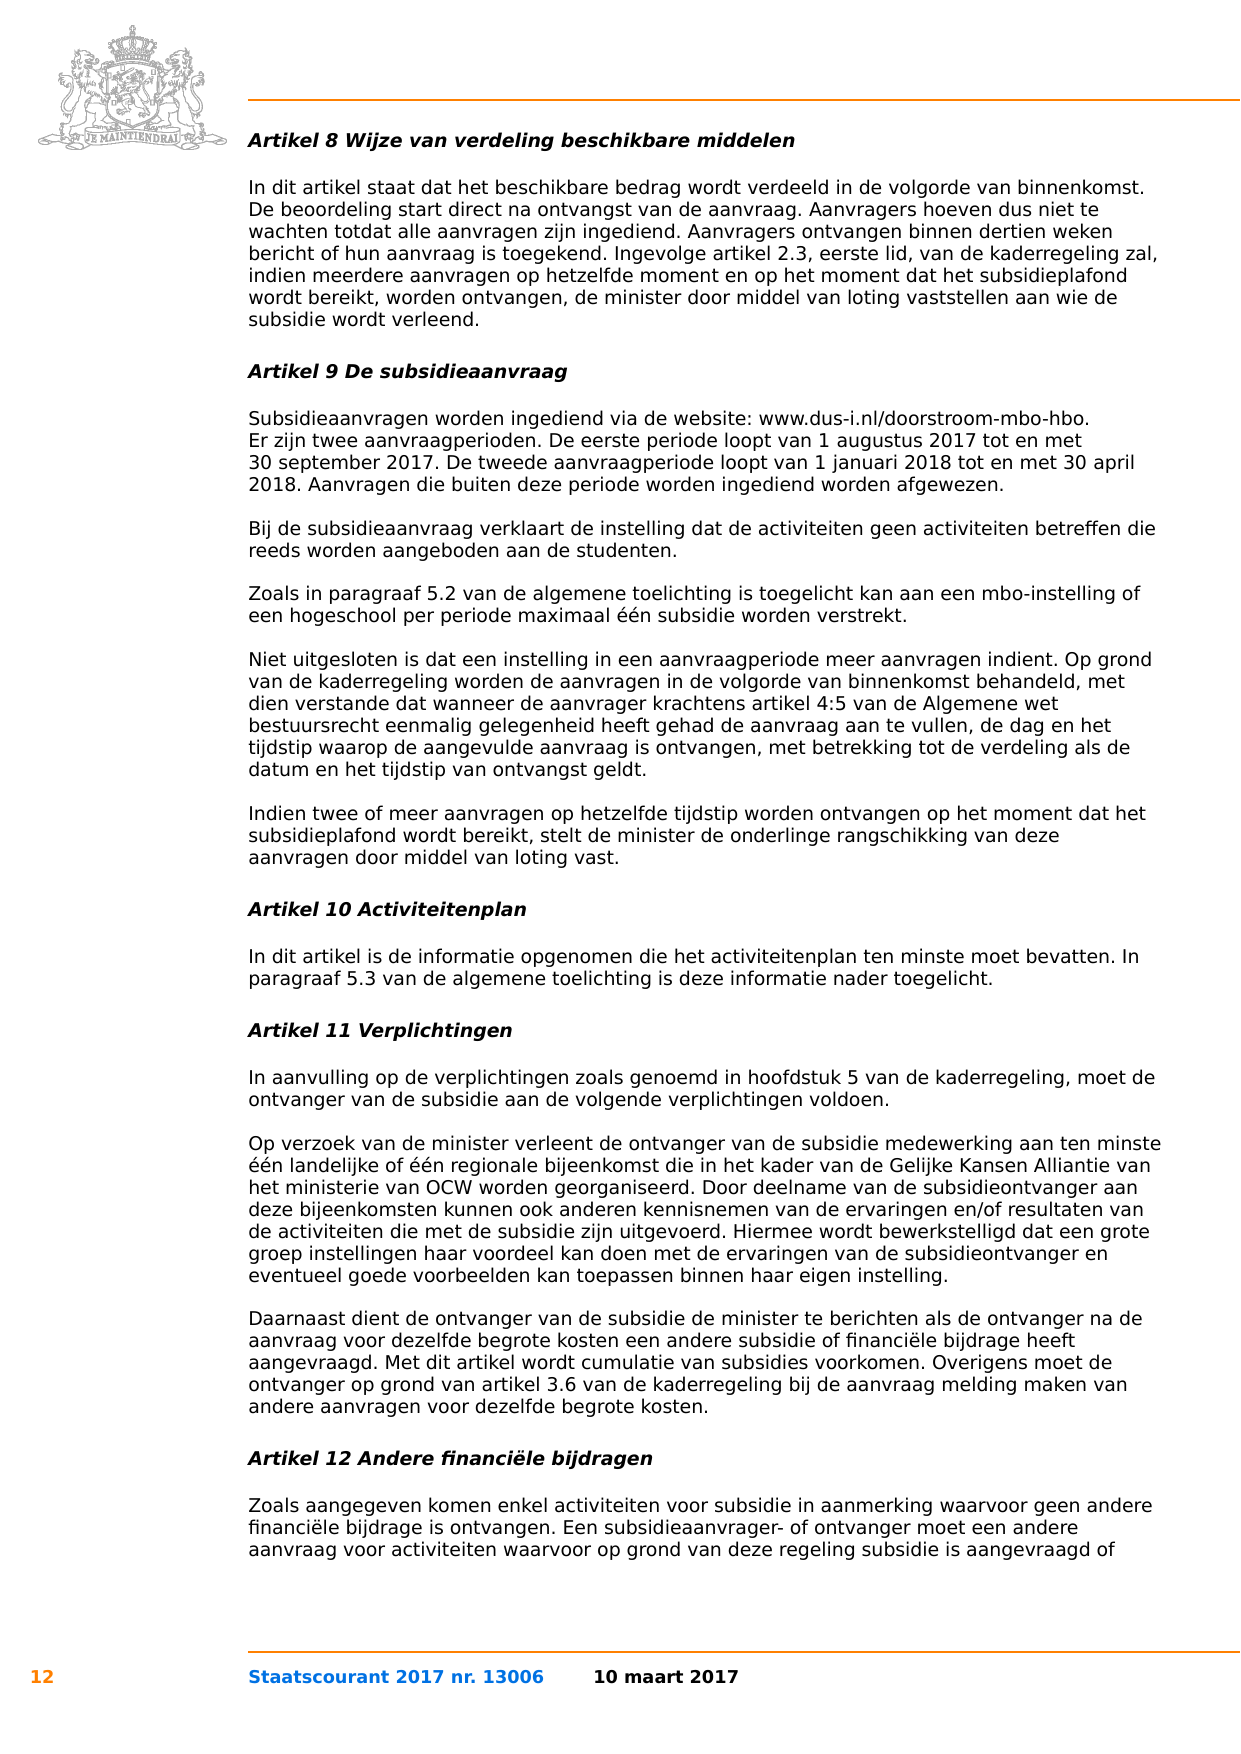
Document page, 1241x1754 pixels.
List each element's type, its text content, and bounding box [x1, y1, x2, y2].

text In dit artikel staat dat het beschikbare bedrag wordt verdeeld in de volgorde van binnenkomst. De beoordeling start direct na ontvangst van de aanvraag. Aanvragers hoeven dus niet te wachten totdat alle aanvragen zijn ingediend. Aanvragers ontvangen binnen dertien weken bericht of hun aanvraag is toegekend. Ingevolge artikel 2.3, eerste lid, van de kaderregeling zal, indien meerdere aanvragen op hetzelfde moment en op het moment dat het subsidieplafond wordt bereikt, worden ontvangen, de minister door middel van loting vaststellen aan wie de subsidie wordt verleend. [248, 177, 1163, 331]
text Zoals in paragraaf 5.2 van de algemene toelichting is toegelicht kan aan een mbo-instelling of een hogeschool per periode maximaal één subsidie worden verstrekt. [248, 583, 1163, 627]
text Daarnaast dient de ontvanger van de subsidie de minister te berichten als de ontvanger na de aanvraag voor dezelfde begrote kosten een andere subsidie of financiële bijdrage heeft aangevraagd. Met dit artikel wordt cumulatie van subsidies voorkomen. Overigens moet de ontvanger op grond van artikel 3.6 van de kaderregeling bij de aanvraag melding maken van andere aanvragen voor dezelfde begrote kosten. [248, 1308, 1163, 1418]
subtitle Artikel 11 Verplichtingen [248, 1020, 1163, 1042]
text Bij de subsidieaanvraag verklaart de instelling dat de activiteiten geen activiteiten betreffen die reeds worden aangeboden aan de studenten. [248, 517, 1163, 561]
text Op verzoek van de minister verleent de ontvanger van de subsidie medewerking aan ten minste één landelijke of één regionale bijeenkomst die in het kader van de Gelijke Kansen Alliantie van het ministerie van OCW worden georganiseerd. Door deelname van de subsidieontvanger aan deze bijeenkomsten kunnen ook anderen kennisnemen van de ervaringen en/of resultaten van de activiteiten die met de subsidie zijn uitgevoerd. Hiermee wordt bewerkstelligd dat een grote groep instellingen haar voordeel kan doen met de ervaringen van de subsidieontvanger en eventueel goede voorbeelden kan toepassen binnen haar eigen instelling. [248, 1133, 1163, 1286]
subtitle Artikel 9 De subsidieaanvraag [248, 361, 1163, 383]
subtitle Artikel 10 Activiteitenplan [248, 899, 1163, 921]
picture [38, 25, 227, 150]
text Indien twee of meer aanvragen op hetzelfde tijdstip worden ontvangen op het moment dat het subsidieplafond wordt bereikt, stelt de minister de onderlinge rangschikking van deze aanvragen door middel van loting vast. [248, 803, 1163, 869]
text In dit artikel is de informatie opgenomen die het activiteitenplan ten minste moet bevatten. In paragraaf 5.3 van de algemene toelichting is deze informatie nader toegelicht. [248, 946, 1163, 990]
subtitle Artikel 8 Wijze van verdeling beschikbare middelen [248, 130, 1163, 152]
text Subsidieaanvragen worden ingediend via de website: www.dus-i.nl/doorstroom-mbo-hbo. [248, 408, 1163, 430]
text Zoals aangegeven komen enkel activiteiten voor subsidie in aanmerking waarvoor geen andere financiële bijdrage is ontvangen. Een subsidieaanvrager- of ontvanger moet een andere aanvraag voor activiteiten waarvoor op grond van deze regeling subsidie is aangevraagd of [248, 1495, 1163, 1561]
subtitle Artikel 12 Andere financiële bijdragen [248, 1448, 1163, 1470]
text Niet uitgesloten is dat een instelling in een aanvraagperiode meer aanvragen indient. Op grond van de kaderregeling worden de aanvragen in de volgorde van binnenkomst behandeld, met dien verstande dat wanneer de aanvrager krachtens artikel 4:5 van de Algemene wet bestuursrecht eenmalig gelegenheid heeft gehad de aanvraag aan te vullen, de dag en het tijdstip waarop de aangevulde aanvraag is ontvangen, met betrekking tot de verdeling als de datum en het tijdstip van ontvangst geldt. [248, 649, 1163, 781]
text In aanvulling op de verplichtingen zoals genoemd in hoofdstuk 5 van de kaderregeling, moet de ontvanger van de subsidie aan de volgende verplichtingen voldoen. [248, 1067, 1163, 1111]
text Er zijn twee aanvraagperioden. De eerste periode loopt van 1 augustus 2017 tot en met 30 september 2017. De tweede aanvraagperiode loopt van 1 januari 2018 tot en met 30 april 2018. Aanvragen die buiten deze periode worden ingediend worden afgewezen. [248, 430, 1163, 496]
